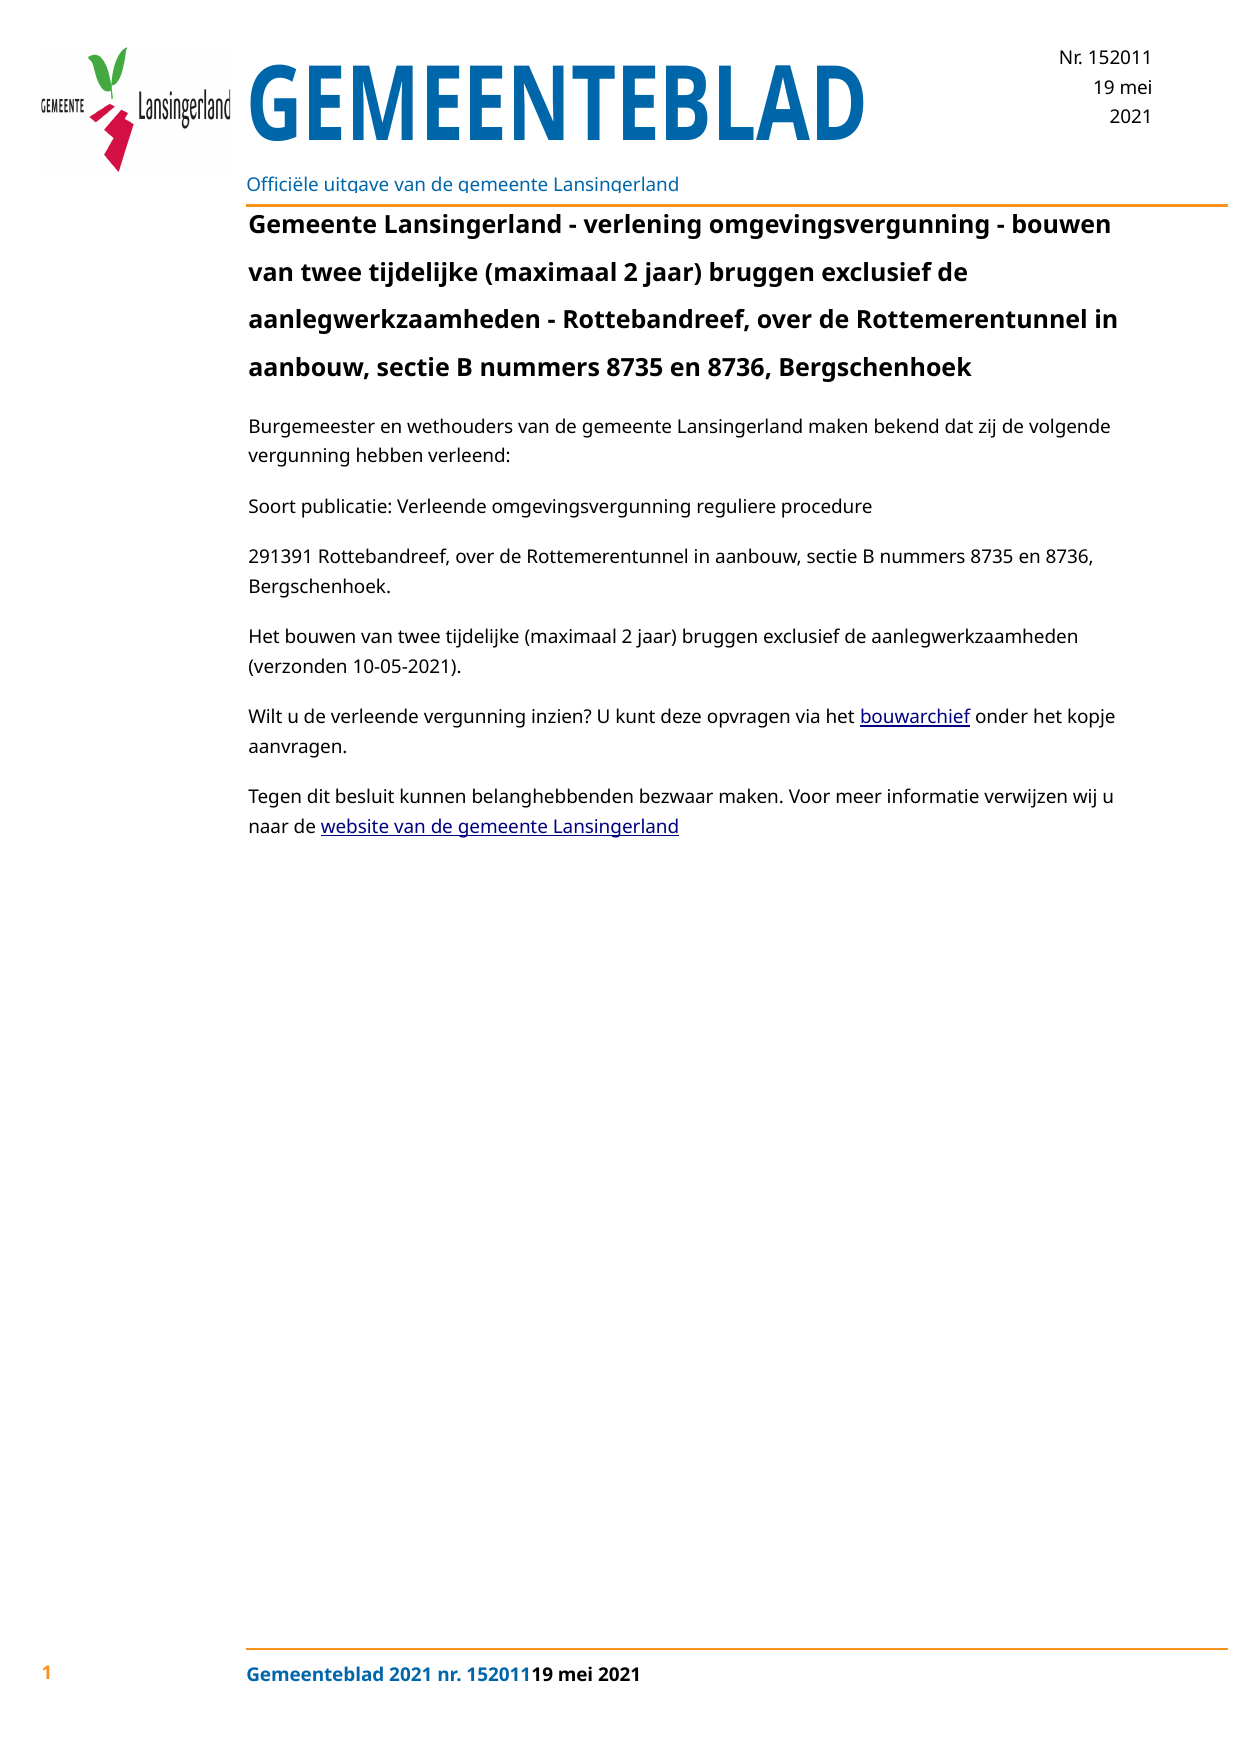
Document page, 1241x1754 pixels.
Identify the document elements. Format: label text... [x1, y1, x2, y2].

text Gemeente Lansingerland - verlening omgevingsvergunning - bouwen van twee tijdelijke (maximaal 2 jaar) bruggen exclusief de aanlegwerkzaamheden - Rottebandreef, over de Rottemerentunnel in aanbouw, sectie B nummers 8735 en 8736, Bergschenhoek [248, 207, 1152, 384]
text Burgemeester en wethouders van de gemeente Lansingerland maken bekend dat zij de volgende vergunning hebben verleend: [248, 413, 1152, 468]
text Het bouwen van twee tijdelijke (maximaal 2 jaar) bruggen exclusief de aanlegwerkzaamheden (verzonden 10-05-2021). [248, 623, 1152, 679]
text Tegen dit besluit kunnen belanghebbenden bezwaar maken. Voor meer informatie verwijzen wij u naar de website van de gemeente Lansingerland [248, 783, 1152, 839]
text Soort publicatie: Verleende omgevingsvergunning reguliere procedure [248, 493, 1152, 519]
text Wilt u de verleende vergunning inzien? U kunt deze opvragen via het bouwarchief onder het kopje aanvragen. [248, 703, 1152, 759]
text 291391 Rottebandreef, over de Rottemerentunnel in aanbouw, sectie B nummers 8735 en 8736, Bergschenhoek. [248, 543, 1152, 599]
picture [41, 47, 231, 172]
